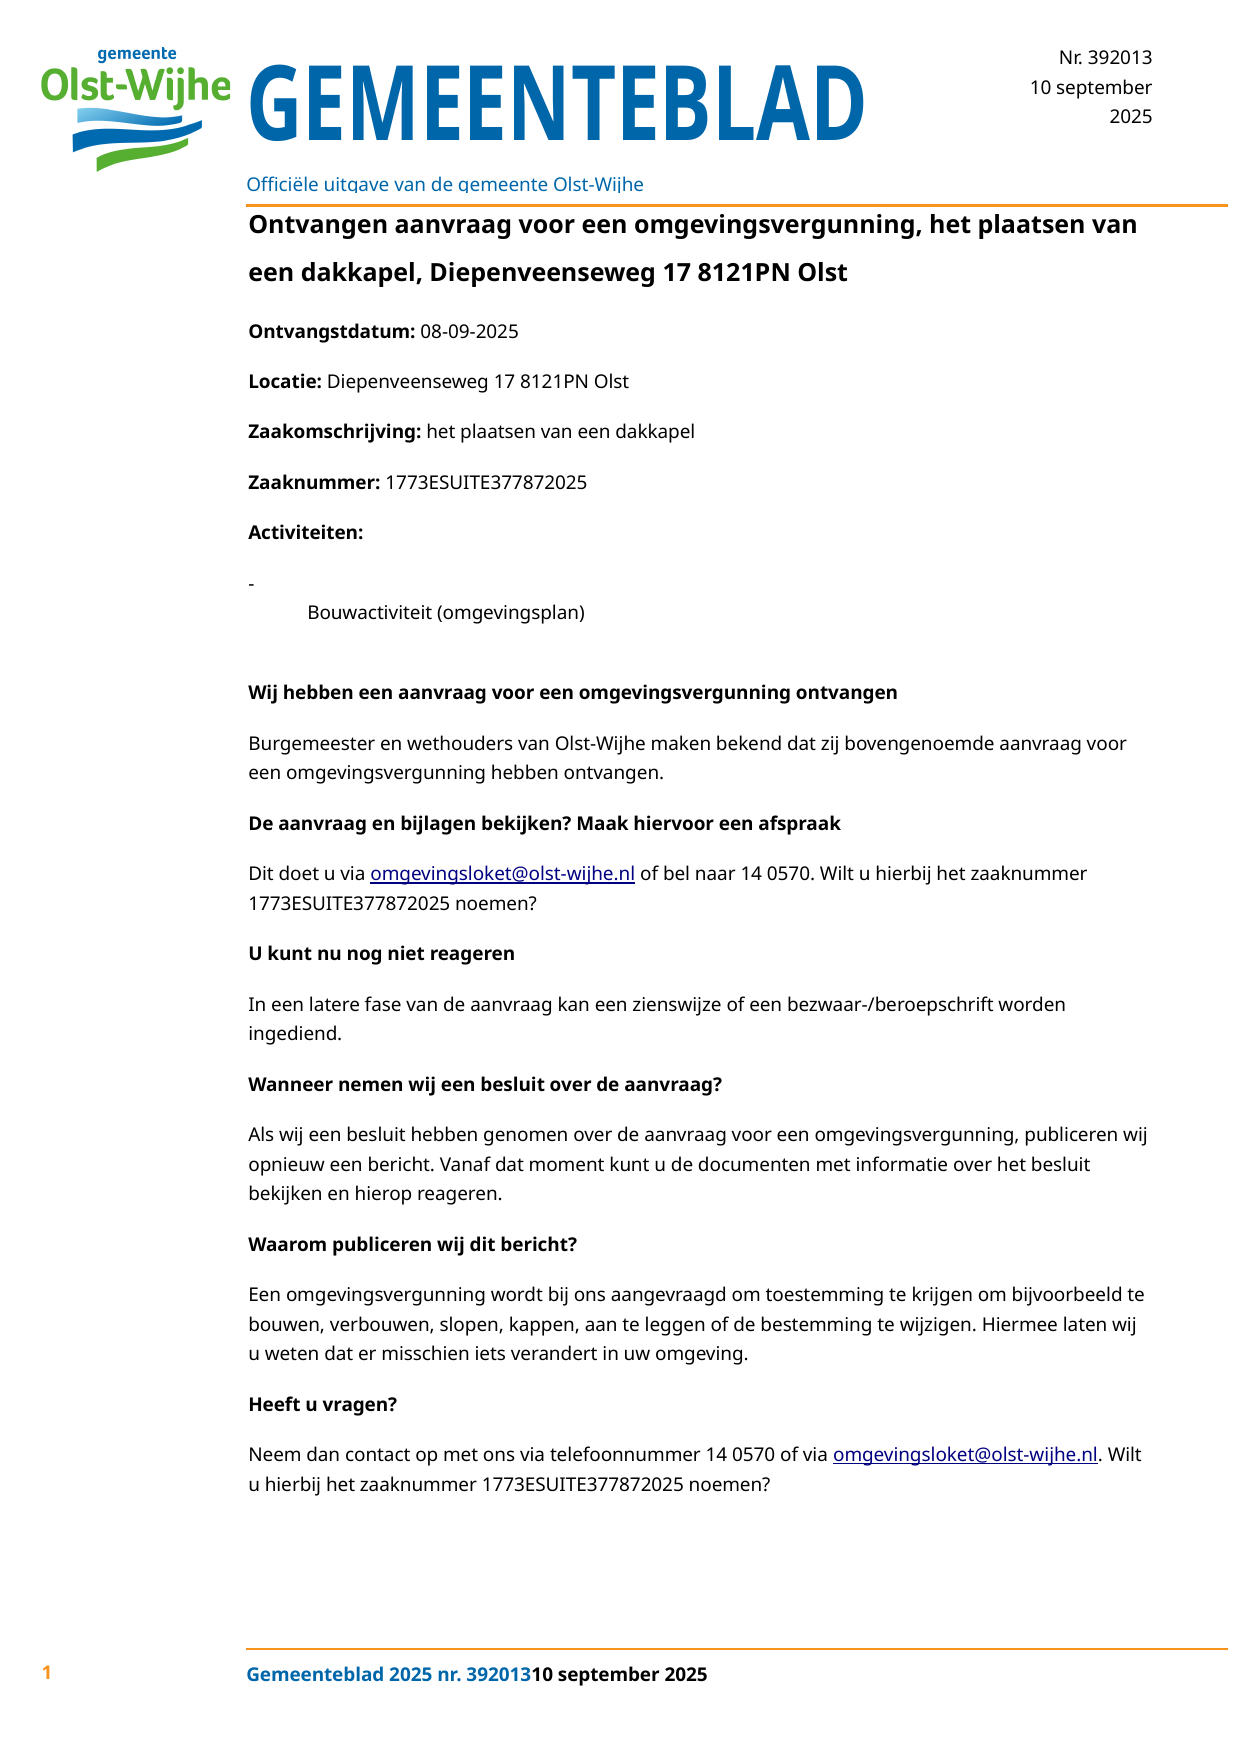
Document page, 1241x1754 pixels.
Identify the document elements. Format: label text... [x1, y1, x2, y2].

text Als wij een besluit hebben genomen over de aanvraag voor een omgevingsvergunning, publiceren wij opnieuw een bericht. Vanaf dat moment kunt u de documenten met informatie over het besluit bekijken en hierop reageren. [248, 1121, 1152, 1206]
text Neem dan contact op met ons via telefoonnummer 14 0570 of via omgevingsloket@olst-wijhe.nl. Wilt u hierbij het zaaknummer 1773ESUITE377872025 noemen? [248, 1441, 1152, 1497]
text In een latere fase van de aanvraag kan een zienswijze of een bezwaar-/beroepschrift worden ingediend. [248, 991, 1152, 1046]
text Wij hebben een aanvraag voor een omgevingsvergunning ontvangen [248, 679, 1152, 705]
text Waarom publiceren wij dit bericht? [248, 1231, 1152, 1257]
text Ontvangen aanvraag voor een omgevingsvergunning, het plaatsen van een dakkapel, Diepenveenseweg 17 8121PN Olst [248, 207, 1152, 288]
text Locatie: Diepenveenseweg 17 8121PN Olst [248, 368, 1152, 394]
text Ontvangstdatum: 08-09-2025 [248, 318, 1152, 344]
text Wanneer nemen wij een besluit over de aanvraag? [248, 1071, 1152, 1097]
picture [41, 47, 231, 172]
text Zaakomschrijving: het plaatsen van een dakkapel [248, 419, 1152, 444]
text De aanvraag en bijlagen bekijken? Maak hiervoor een afspraak [248, 810, 1152, 836]
text Heeft u vragen? [248, 1391, 1152, 1417]
text Activiteiten: [248, 519, 1152, 545]
text Dit doet u via omgevingsloket@olst-wijhe.nl of bel naar 14 0570. Wilt u hierbij het zaaknummer 1773ESUITE377872025 noemen? [248, 860, 1152, 916]
text Burgemeester en wethouders van Olst-Wijhe maken bekend dat zij bovengenoemde aanvraag voor een omgevingsvergunning hebben ontvangen. [248, 730, 1152, 785]
list Bouwactiviteit (omgevingsplan) [248, 599, 1152, 625]
text Een omgevingsvergunning wordt bij ons aangevraagd om toestemming te krijgen om bijvoorbeeld te bouwen, verbouwen, slopen, kappen, aan te leggen of de bestemming te wijzigen. Hiermee laten wij u weten dat er misschien iets verandert in uw omgeving. [248, 1281, 1152, 1366]
text Zaaknummer: 1773ESUITE377872025 [248, 469, 1152, 495]
text U kunt nu nog niet reageren [248, 940, 1152, 966]
